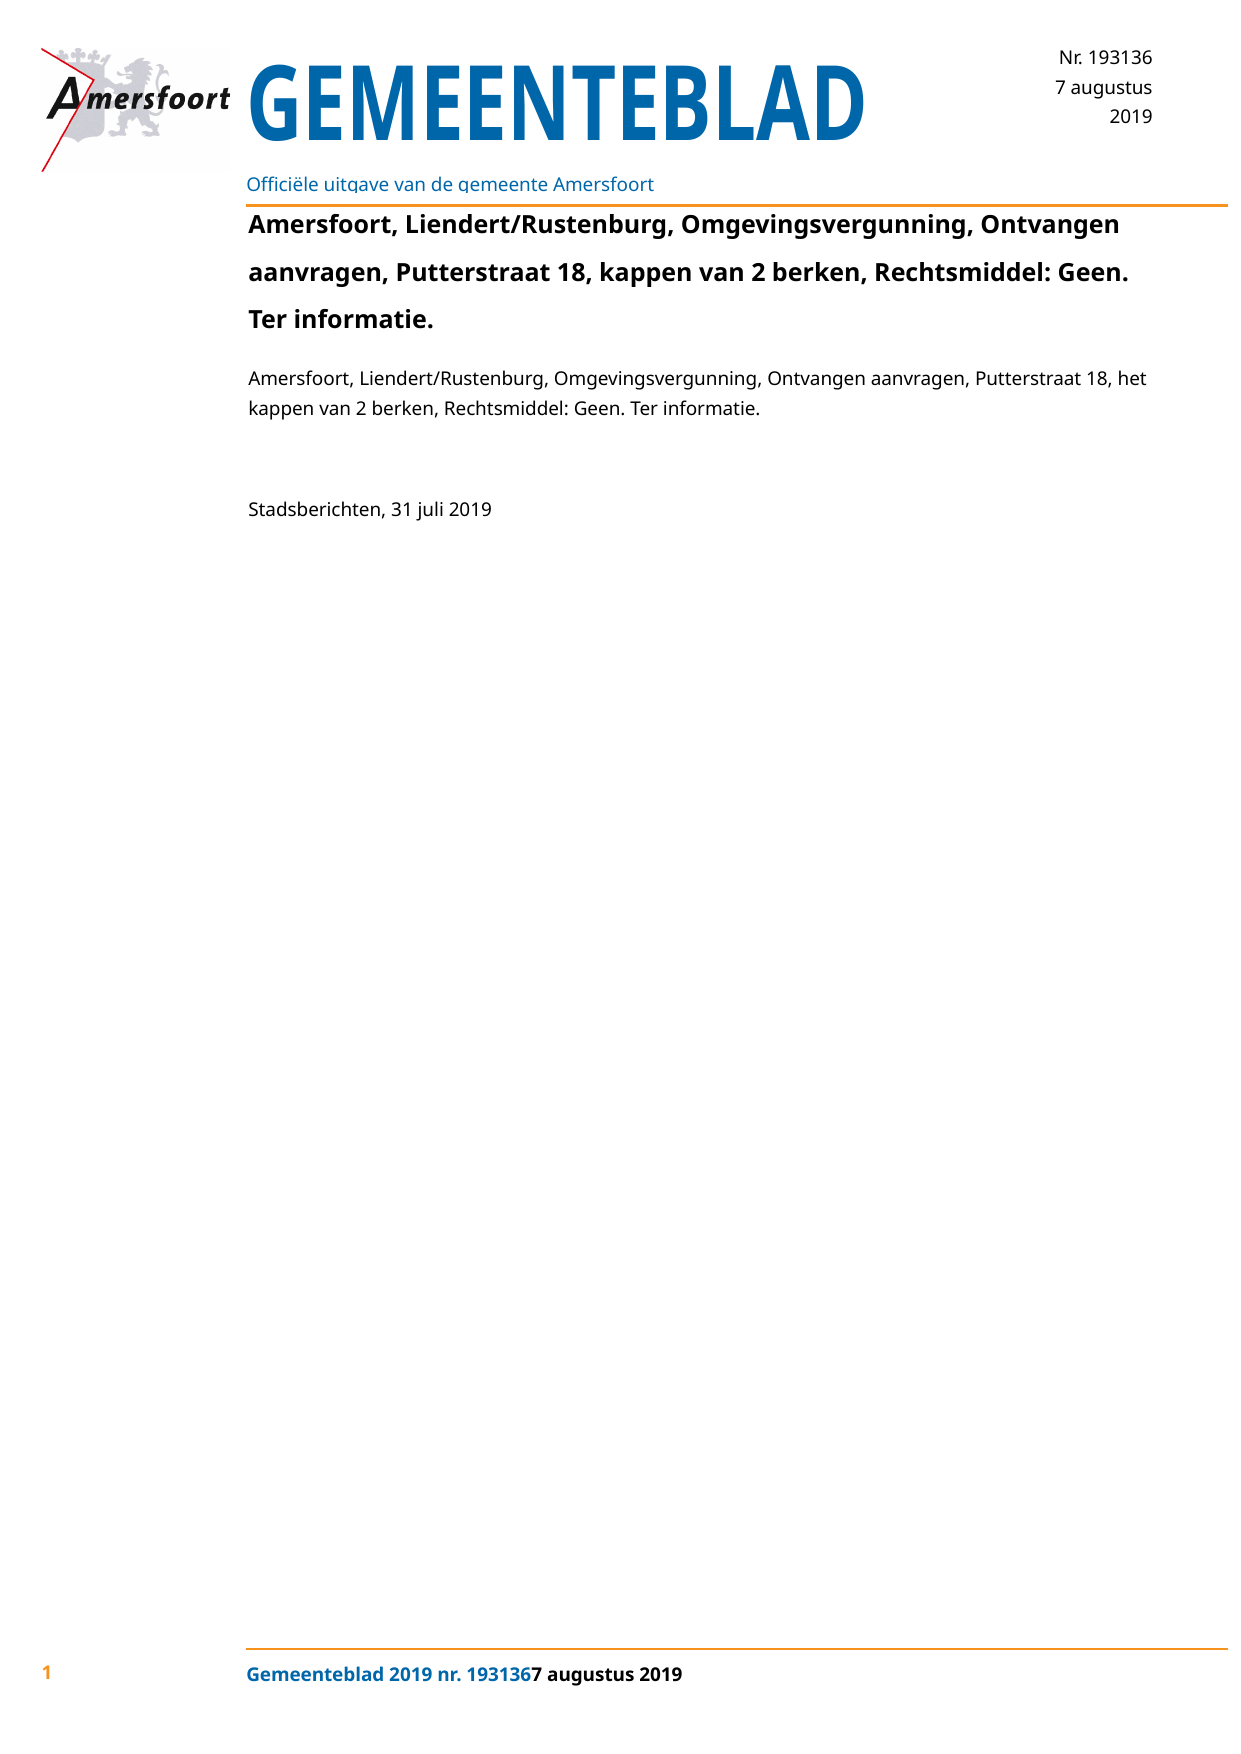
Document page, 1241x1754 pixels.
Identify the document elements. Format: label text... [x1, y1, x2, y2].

text Amersfoort, Liendert/Rustenburg, Omgevingsvergunning, Ontvangen aanvragen, Putterstraat 18, het kappen van 2 berken, Rechtsmiddel: Geen. Ter informatie. [248, 366, 1152, 421]
text Amersfoort, Liendert/Rustenburg, Omgevingsvergunning, Ontvangen aanvragen, Putterstraat 18, kappen van 2 berken, Rechtsmiddel: Geen. Ter informatie. [248, 207, 1152, 336]
picture [41, 47, 231, 172]
text Stadsberichten, 31 juli 2019 [248, 496, 1152, 522]
